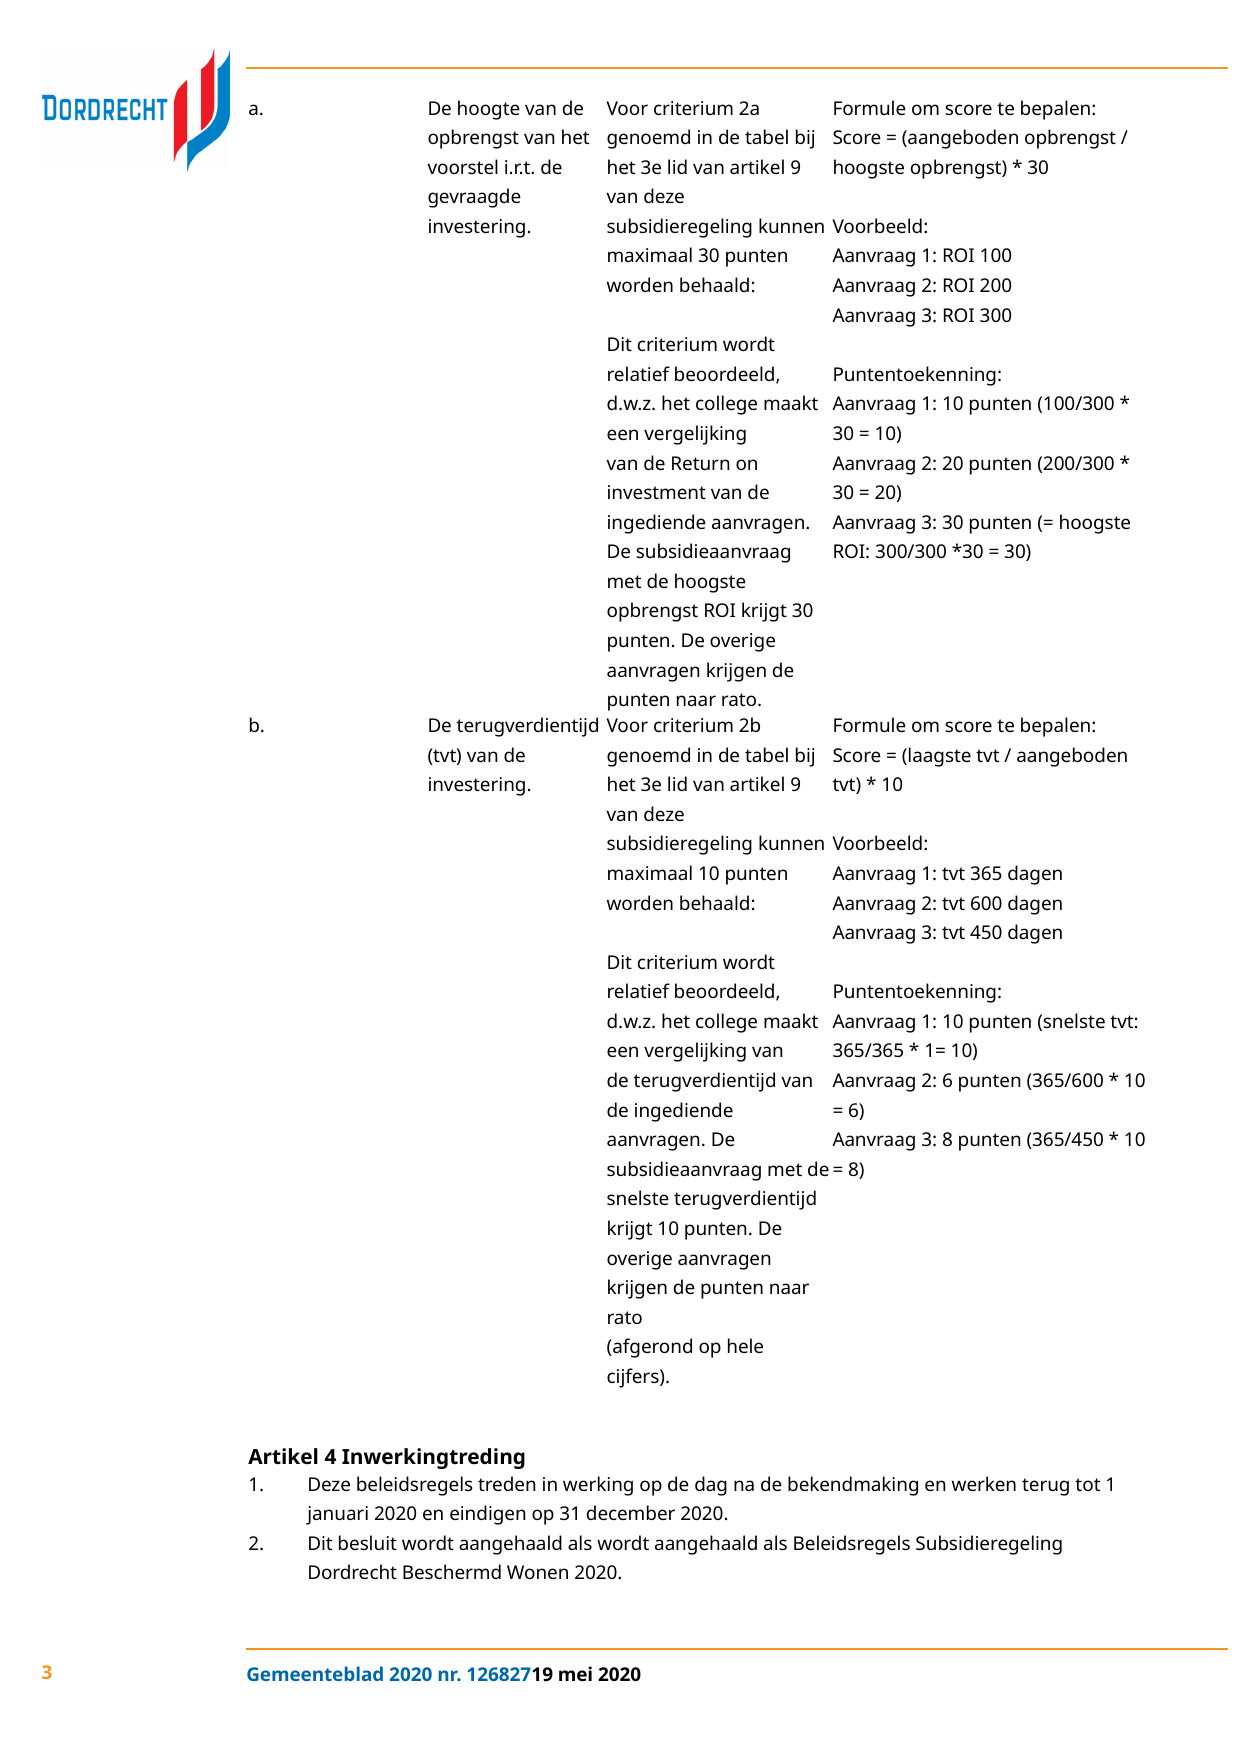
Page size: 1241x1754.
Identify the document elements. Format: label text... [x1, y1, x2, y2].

table_cell Voor criterium 2a genoemd in de tabel bij het 3e lid van artikel 9 van deze subsidieregeling kunnen maximaal 30 punten worden behaald: Dit criterium wordt relatief beoordeeld, d.w.z. het college maakt een vergelijking van de Return on investment van de ingediende aanvragen. De subsidieaanvraag met de hoogste opbrengst ROI krijgt 30 punten. De overige aanvragen krijgen de punten naar rato. [606, 95, 832, 712]
text Artikel 4 Inwerkingtreding [248, 1442, 1152, 1471]
table_cell b. [248, 712, 427, 1389]
table_cell Voor criterium 2b genoemd in de tabel bij het 3e lid van artikel 9 van deze subsidieregeling kunnen maximaal 10 punten worden behaald: Dit criterium wordt relatief beoordeeld, d.w.z. het college maakt een vergelijking van de terugverdientijd van de ingediende aanvragen. De subsidieaanvraag met de snelste terugverdientijd krijgt 10 punten. De overige aanvragen krijgen de punten naar rato (afgerond op hele cijfers). [606, 712, 832, 1389]
table_cell Formule om score te bepalen: Score = (aangeboden opbrengst / hoogste opbrengst) * 30 Voorbeeld: Aanvraag 1: ROI 100 Aanvraag 2: ROI 200 Aanvraag 3: ROI 300 Puntentoekenning: Aanvraag 1: 10 punten (100/300 * 30 = 10) Aanvraag 2: 20 punten (200/300 * 30 = 20) Aanvraag 3: 30 punten (= hoogste ROI: 300/300 *30 = 30) [832, 95, 1152, 712]
table_cell a. [248, 95, 427, 712]
list Deze beleidsregels treden in werking op de dag na de bekendmaking en werken terug tot 1 januari 2020 en eindigen op 31 december 2020. [248, 1471, 1152, 1526]
table_cell De hoogte van de opbrengst van het voorstel i.r.t. de gevraagde investering. [427, 95, 606, 712]
table_cell Formule om score te bepalen: Score = (laagste tvt / aangeboden tvt) * 10 Voorbeeld: Aanvraag 1: tvt 365 dagen Aanvraag 2: tvt 600 dagen Aanvraag 3: tvt 450 dagen Puntentoekenning: Aanvraag 1: 10 punten (snelste tvt: 365/365 * 1= 10) Aanvraag 2: 6 punten (365/600 * 10 = 6) Aanvraag 3: 8 punten (365/450 * 10 = 8) [832, 712, 1152, 1389]
list Dit besluit wordt aangehaald als wordt aangehaald als Beleidsregels Subsidieregeling Dordrecht Beschermd Wonen 2020. [248, 1530, 1152, 1585]
table_cell De terugverdientijd (tvt) van de investering. [427, 712, 606, 1389]
picture [41, 47, 231, 172]
